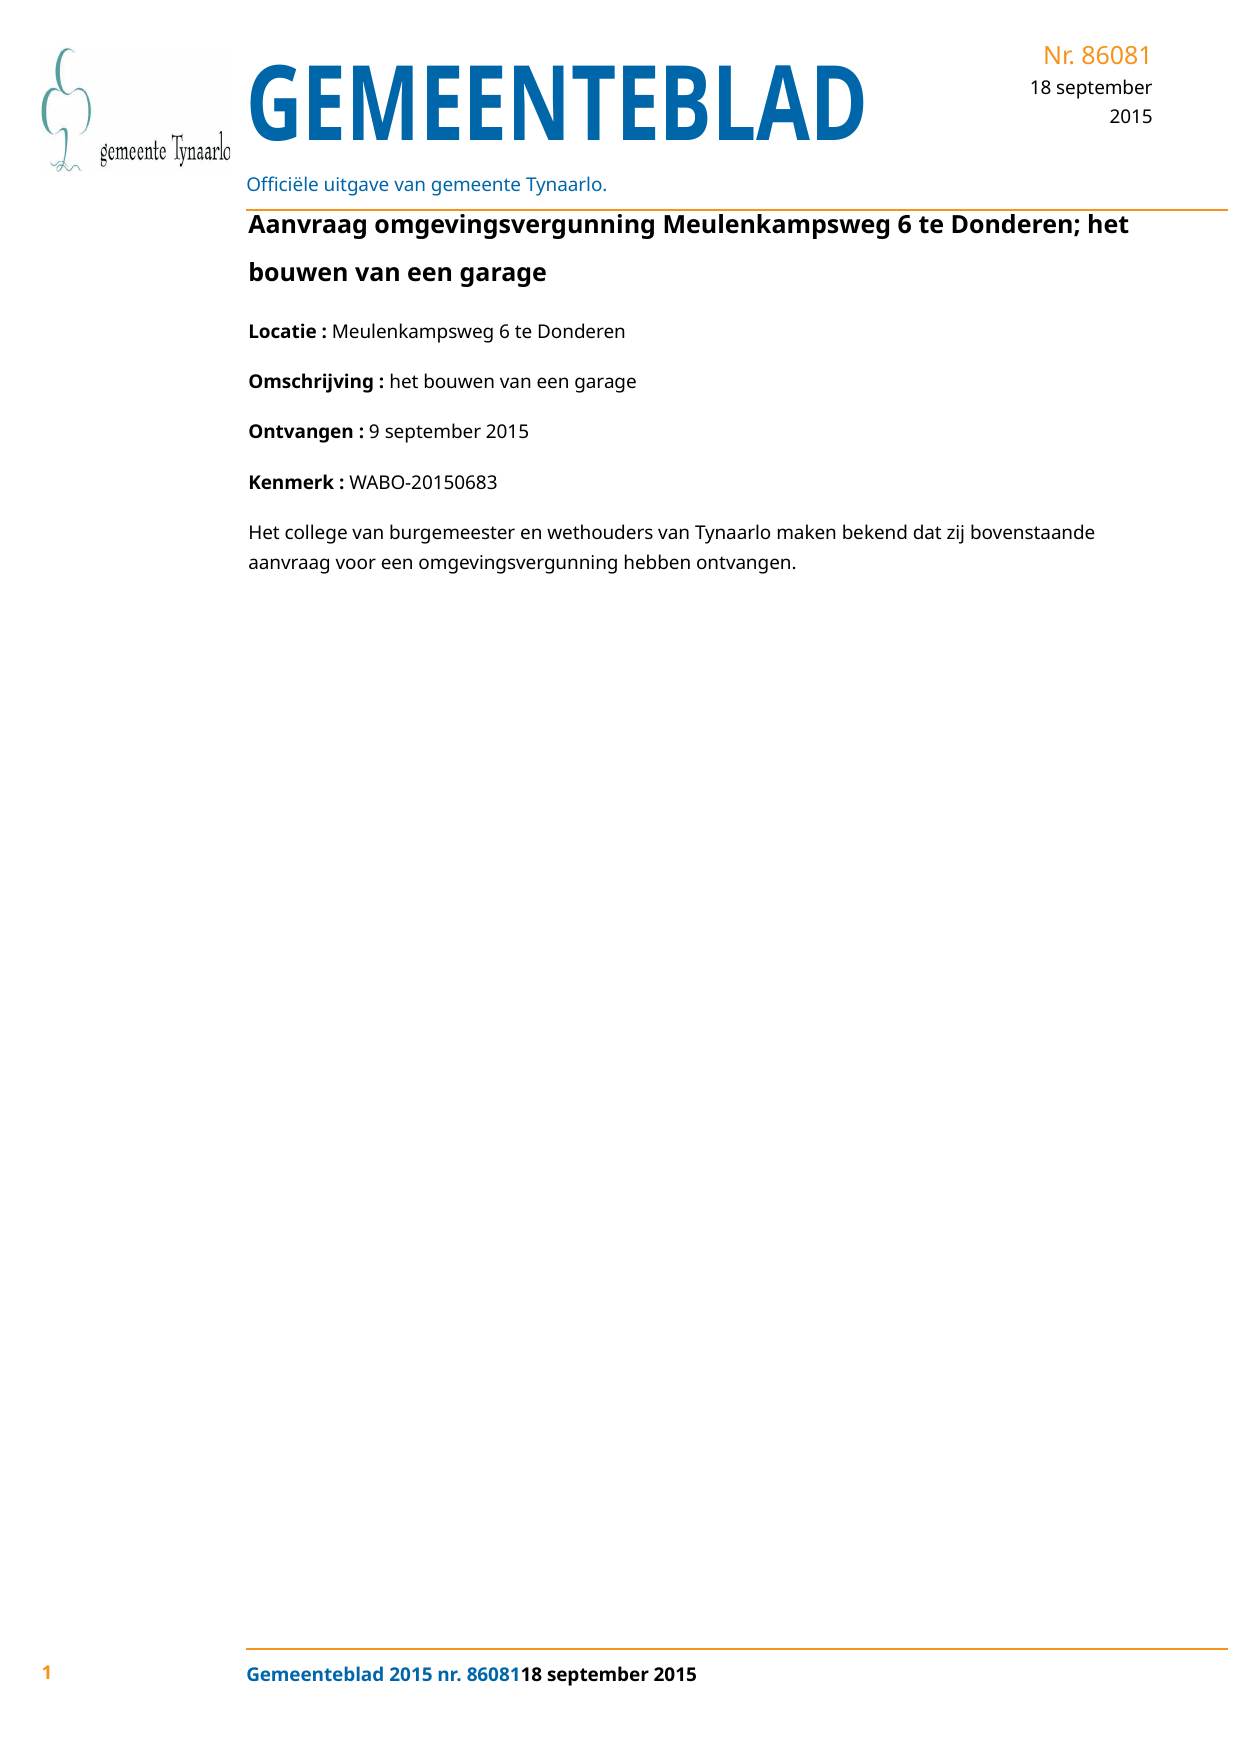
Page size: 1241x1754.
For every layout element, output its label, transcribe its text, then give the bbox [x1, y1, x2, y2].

text Locatie : Meulenkampsweg 6 te Donderen [248, 318, 1152, 344]
picture [41, 47, 231, 172]
text Omschrijving : het bouwen van een garage [248, 368, 1152, 394]
text Kenmerk : WABO-20150683 [248, 469, 1152, 495]
text Het college van burgemeester en wethouders van Tynaarlo maken bekend dat zij bovenstaande aanvraag voor een omgevingsvergunning hebben ontvangen. [248, 519, 1152, 575]
text Ontvangen : 9 september 2015 [248, 419, 1152, 444]
text Aanvraag omgevingsvergunning Meulenkampsweg 6 te Donderen; het bouwen van een garage [248, 211, 1152, 288]
